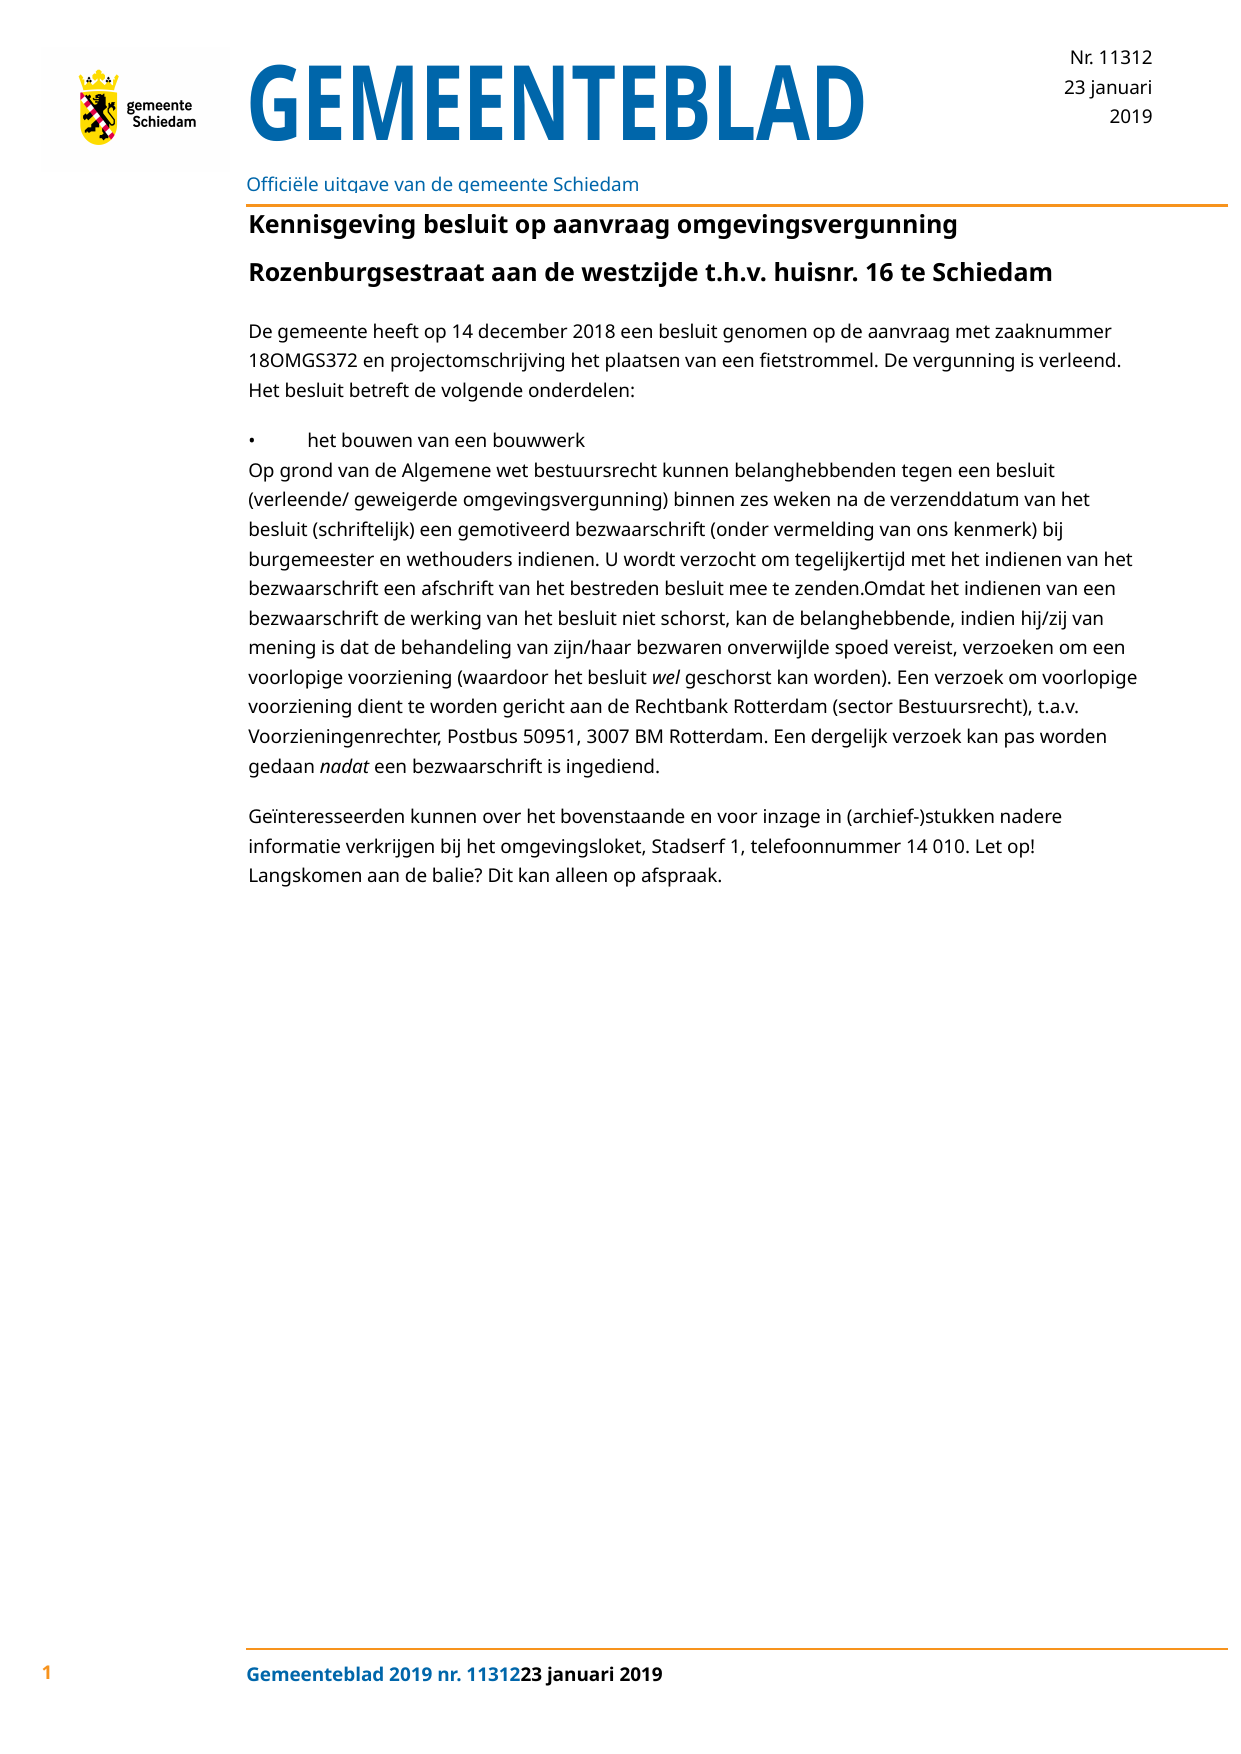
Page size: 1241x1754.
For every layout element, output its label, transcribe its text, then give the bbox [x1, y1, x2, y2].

text De gemeente heeft op 14 december 2018 een besluit genomen op de aanvraag met zaaknummer 18OMGS372 en projectomschrijving het plaatsen van een fietstrommel. De vergunning is verleend. Het besluit betreft de volgende onderdelen: [248, 318, 1152, 403]
text Op grond van de Algemene wet bestuursrecht kunnen belanghebbenden tegen een besluit (verleende/ geweigerde omgevingsvergunning) binnen zes weken na de verzenddatum van het besluit (schriftelijk) een gemotiveerd bezwaarschrift (onder vermelding van ons kenmerk) bij burgemeester en wethouders indienen. U wordt verzocht om tegelijkertijd met het indienen van het bezwaarschrift een afschrift van het bestreden besluit mee te zenden.Omdat het indienen van een bezwaarschrift de werking van het besluit niet schorst, kan de belanghebbende, indien hij/zij van mening is dat de behandeling van zijn/haar bezwaren onverwijlde spoed vereist, verzoeken om een voorlopige voorziening (waardoor het besluit wel geschorst kan worden). Een verzoek om voorlopige voorziening dient te worden gericht aan de Rechtbank Rotterdam (sector Bestuursrecht), t.a.v. Voorzieningenrechter, Postbus 50951, 3007 BM Rotterdam. Een dergelijk verzoek kan pas worden gedaan nadat een bezwaarschrift is ingediend. [248, 457, 1152, 779]
list het bouwen van een bouwwerk [248, 427, 1152, 453]
text Geïnteresseerden kunnen over het bovenstaande en voor inzage in (archief-)stukken nadere informatie verkrijgen bij het omgevingsloket, Stadserf 1, telefoonnummer 14 010. Let op! Langskomen aan de balie? Dit kan alleen op afspraak. [248, 803, 1152, 888]
text Kennisgeving besluit op aanvraag omgevingsvergunning Rozenburgsestraat aan de westzijde t.h.v. huisnr. 16 te Schiedam [248, 207, 1152, 288]
picture [41, 47, 231, 172]
